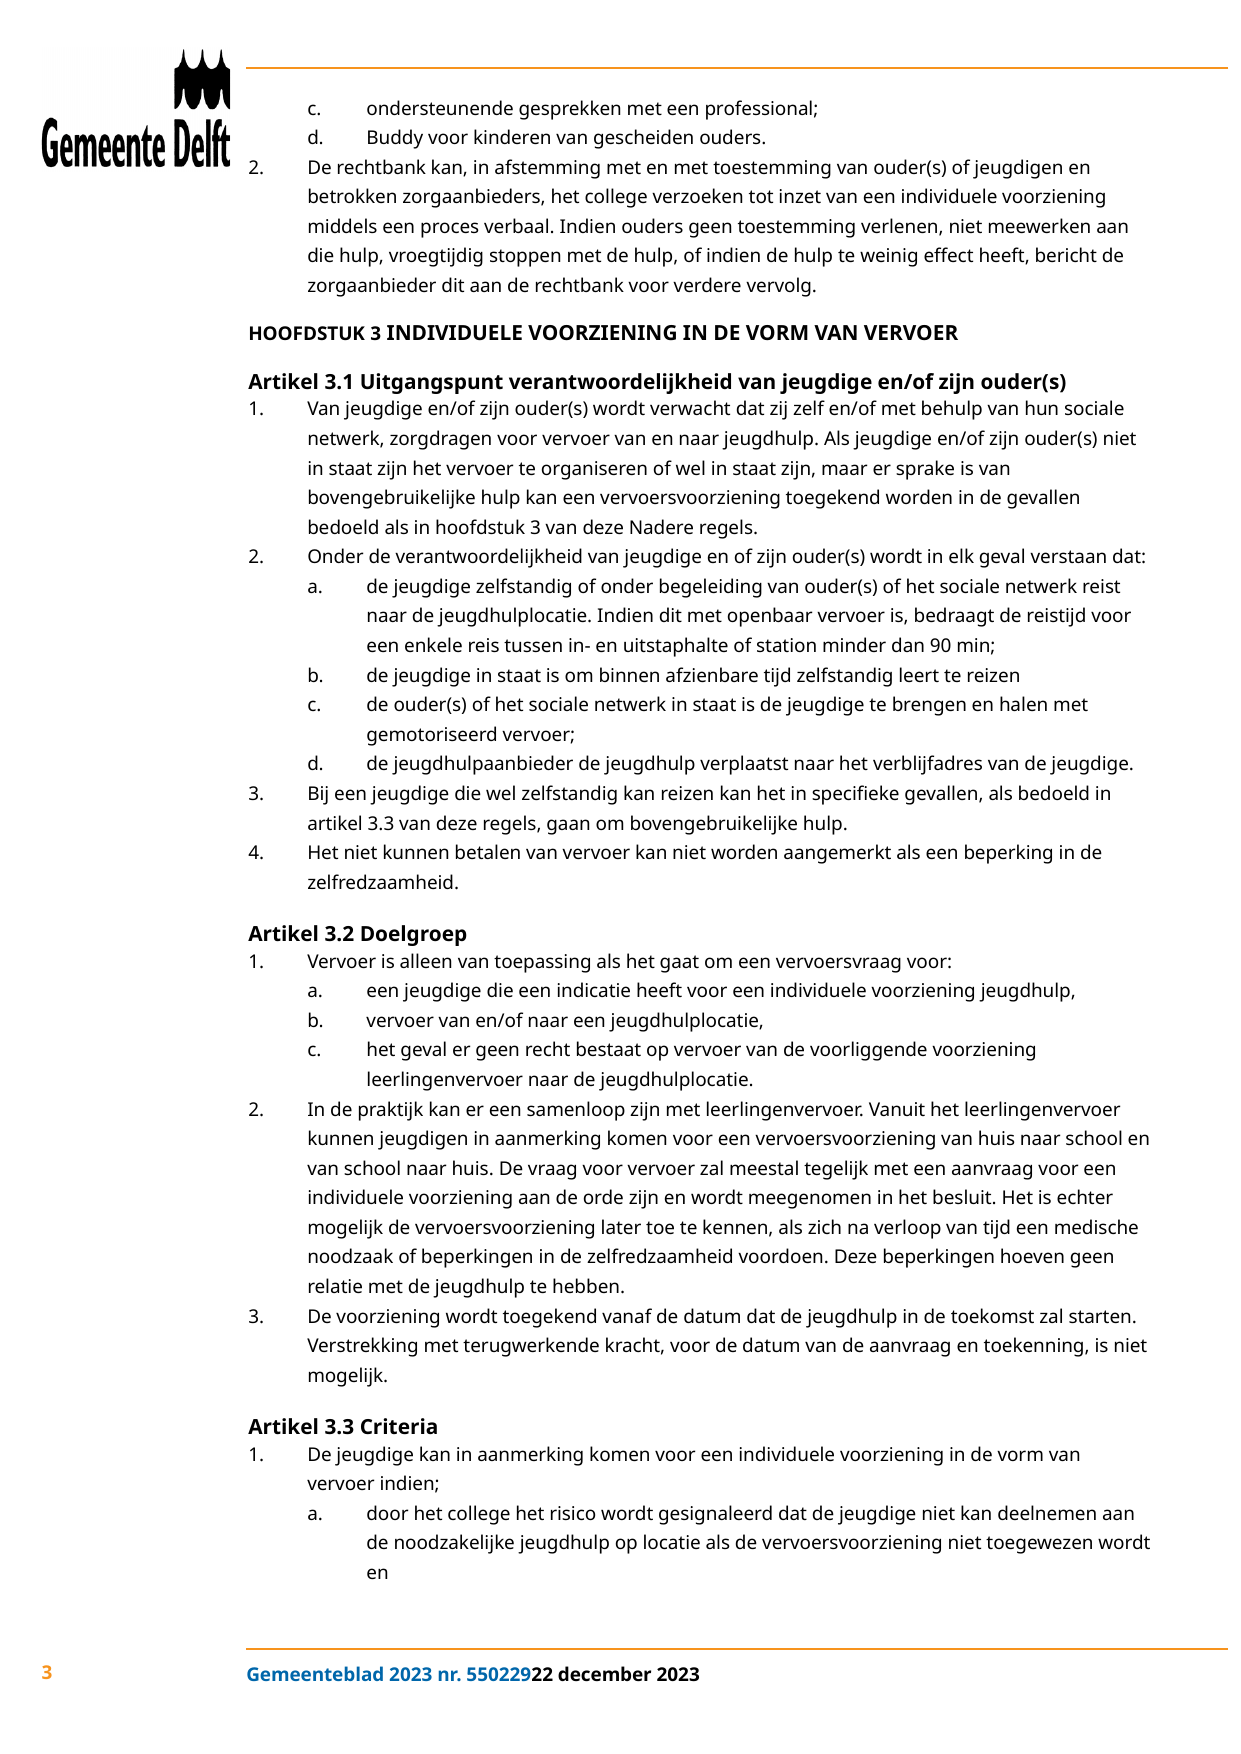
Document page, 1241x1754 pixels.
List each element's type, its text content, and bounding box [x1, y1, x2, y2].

list het geval er geen recht bestaat op vervoer van de voorliggende voorziening leerlingenvervoer naar de jeugdhulplocatie. [307, 1037, 1152, 1092]
list de jeugdige zelfstandig of onder begeleiding van ouder(s) of het sociale netwerk reist naar de jeugdhulplocatie. Indien dit met openbaar vervoer is, bedraagt de reistijd voor een enkele reis tussen in- en uitstaphalte of station minder dan 90 min; [307, 573, 1152, 658]
text Artikel 3.1 Uitgangspunt verantwoordelijkheid van jeugdige en/of zijn ouder(s) [248, 367, 1152, 396]
list Buddy voor kinderen van gescheiden ouders. [307, 124, 1152, 150]
list De voorziening wordt toegekend vanaf de datum dat de jeugdhulp in de toekomst zal starten. Verstrekking met terugwerkende kracht, voor de datum van de aanvraag en toekenning, is niet mogelijk. [248, 1303, 1152, 1388]
list Van jeugdige en/of zijn ouder(s) wordt verwacht dat zij zelf en/of met behulp van hun sociale netwerk, zorgdragen voor vervoer van en naar jeugdhulp. Als jeugdige en/of zijn ouder(s) niet in staat zijn het vervoer te organiseren of wel in staat zijn, maar er sprake is van bovengebruikelijke hulp kan een vervoersvoorziening toegekend worden in de gevallen bedoeld als in hoofdstuk 3 van deze Nadere regels. [248, 396, 1152, 540]
list De jeugdige kan in aanmerking komen voor een individuele voorziening in de vorm van vervoer indien; [248, 1441, 1152, 1496]
list ondersteunende gesprekken met een professional; [307, 95, 1152, 121]
list Vervoer is alleen van toepassing als het gaat om een vervoersvraag voor: [248, 948, 1152, 973]
list Het niet kunnen betalen van vervoer kan niet worden aangemerkt als een beperking in de zelfredzaamheid. [248, 839, 1152, 895]
list De rechtbank kan, in afstemming met en met toestemming van ouder(s) of jeugdigen en betrokken zorgaanbieders, het college verzoeken tot inzet van een individuele voorziening middels een proces verbaal. Indien ouders geen toestemming verlenen, niet meewerken aan die hulp, vroegtijdig stoppen met de hulp, of indien de hulp te weinig effect heeft, bericht de zorgaanbieder dit aan de rechtbank voor verdere vervolg. [248, 154, 1152, 298]
list de jeugdhulpaanbieder de jeugdhulp verplaatst naar het verblijfadres van de jeugdige. [307, 751, 1152, 776]
list In de praktijk kan er een samenloop zijn met leerlingenvervoer. Vanuit het leerlingenvervoer kunnen jeugdigen in aanmerking komen voor een vervoersvoorziening van huis naar school en van school naar huis. De vraag voor vervoer zal meestal tegelijk met een aanvraag voor een individuele voorziening aan de orde zijn en wordt meegenomen in het besluit. Het is echter mogelijk de vervoersvoorziening later toe te kennen, als zich na verloop van tijd een medische noodzaak of beperkingen in de zelfredzaamheid voordoen. Deze beperkingen hoeven geen relatie met de jeugdhulp te hebben. [248, 1096, 1152, 1299]
text HOOFDSTUK 3 INDIVIDUELE VOORZIENING IN DE VORM VAN VERVOER [248, 318, 1152, 346]
text Artikel 3.3 Criteria [248, 1412, 1152, 1441]
list een jeugdige die een indicatie heeft voor een individuele voorziening jeugdhulp, [307, 977, 1152, 1003]
list de ouder(s) of het sociale netwerk in staat is de jeugdige te brengen en halen met gemotoriseerd vervoer; [307, 691, 1152, 747]
list Onder de verantwoordelijkheid van jeugdige en of zijn ouder(s) wordt in elk geval verstaan dat: [248, 543, 1152, 569]
list de jeugdige in staat is om binnen afzienbare tijd zelfstandig leert te reizen [307, 662, 1152, 688]
text Artikel 3.2 Doelgroep [248, 919, 1152, 948]
picture [41, 47, 231, 172]
list vervoer van en/of naar een jeugdhulplocatie, [307, 1007, 1152, 1033]
list door het college het risico wordt gesignaleerd dat de jeugdige niet kan deelnemen aan de noodzakelijke jeugdhulp op locatie als de vervoersvoorziening niet toegewezen wordt en [307, 1500, 1152, 1585]
list Bij een jeugdige die wel zelfstandig kan reizen kan het in specifieke gevallen, als bedoeld in artikel 3.3 van deze regels, gaan om bovengebruikelijke hulp. [248, 780, 1152, 836]
